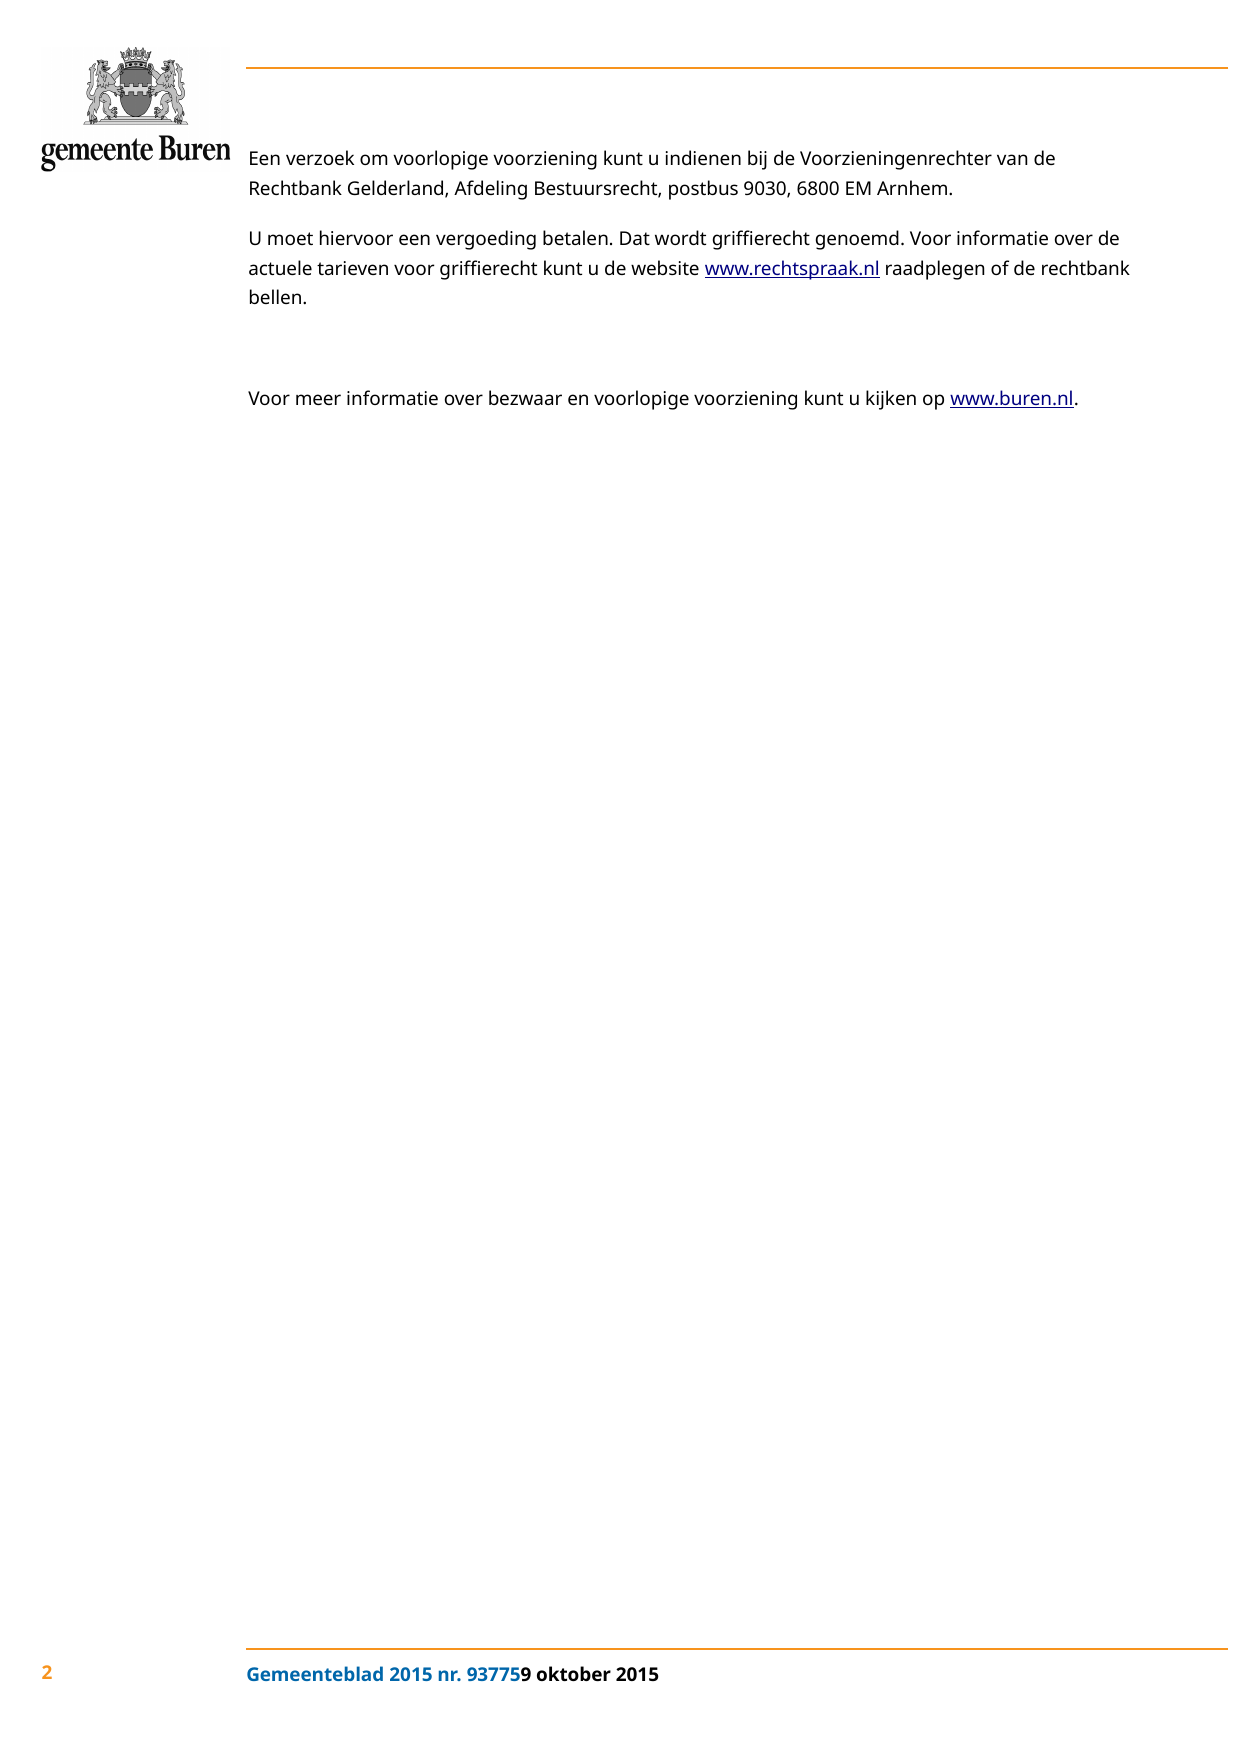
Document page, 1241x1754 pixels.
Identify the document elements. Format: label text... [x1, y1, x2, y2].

text Een verzoek om voorlopige voorziening kunt u indienen bij de Voorzieningenrechter van de Rechtbank Gelderland, Afdeling Bestuursrecht, postbus 9030, 6800 EM Arnhem. [248, 145, 1152, 201]
text Voor meer informatie over bezwaar en voorlopige voorziening kunt u kijken op www.buren.nl. [248, 385, 1152, 411]
picture [41, 47, 231, 172]
text U moet hiervoor een vergoeding betalen. Dat wordt griffierecht genoemd. Voor informatie over de actuele tarieven voor griffierecht kunt u de website www.rechtspraak.nl raadplegen of de rechtbank bellen. [248, 225, 1152, 310]
